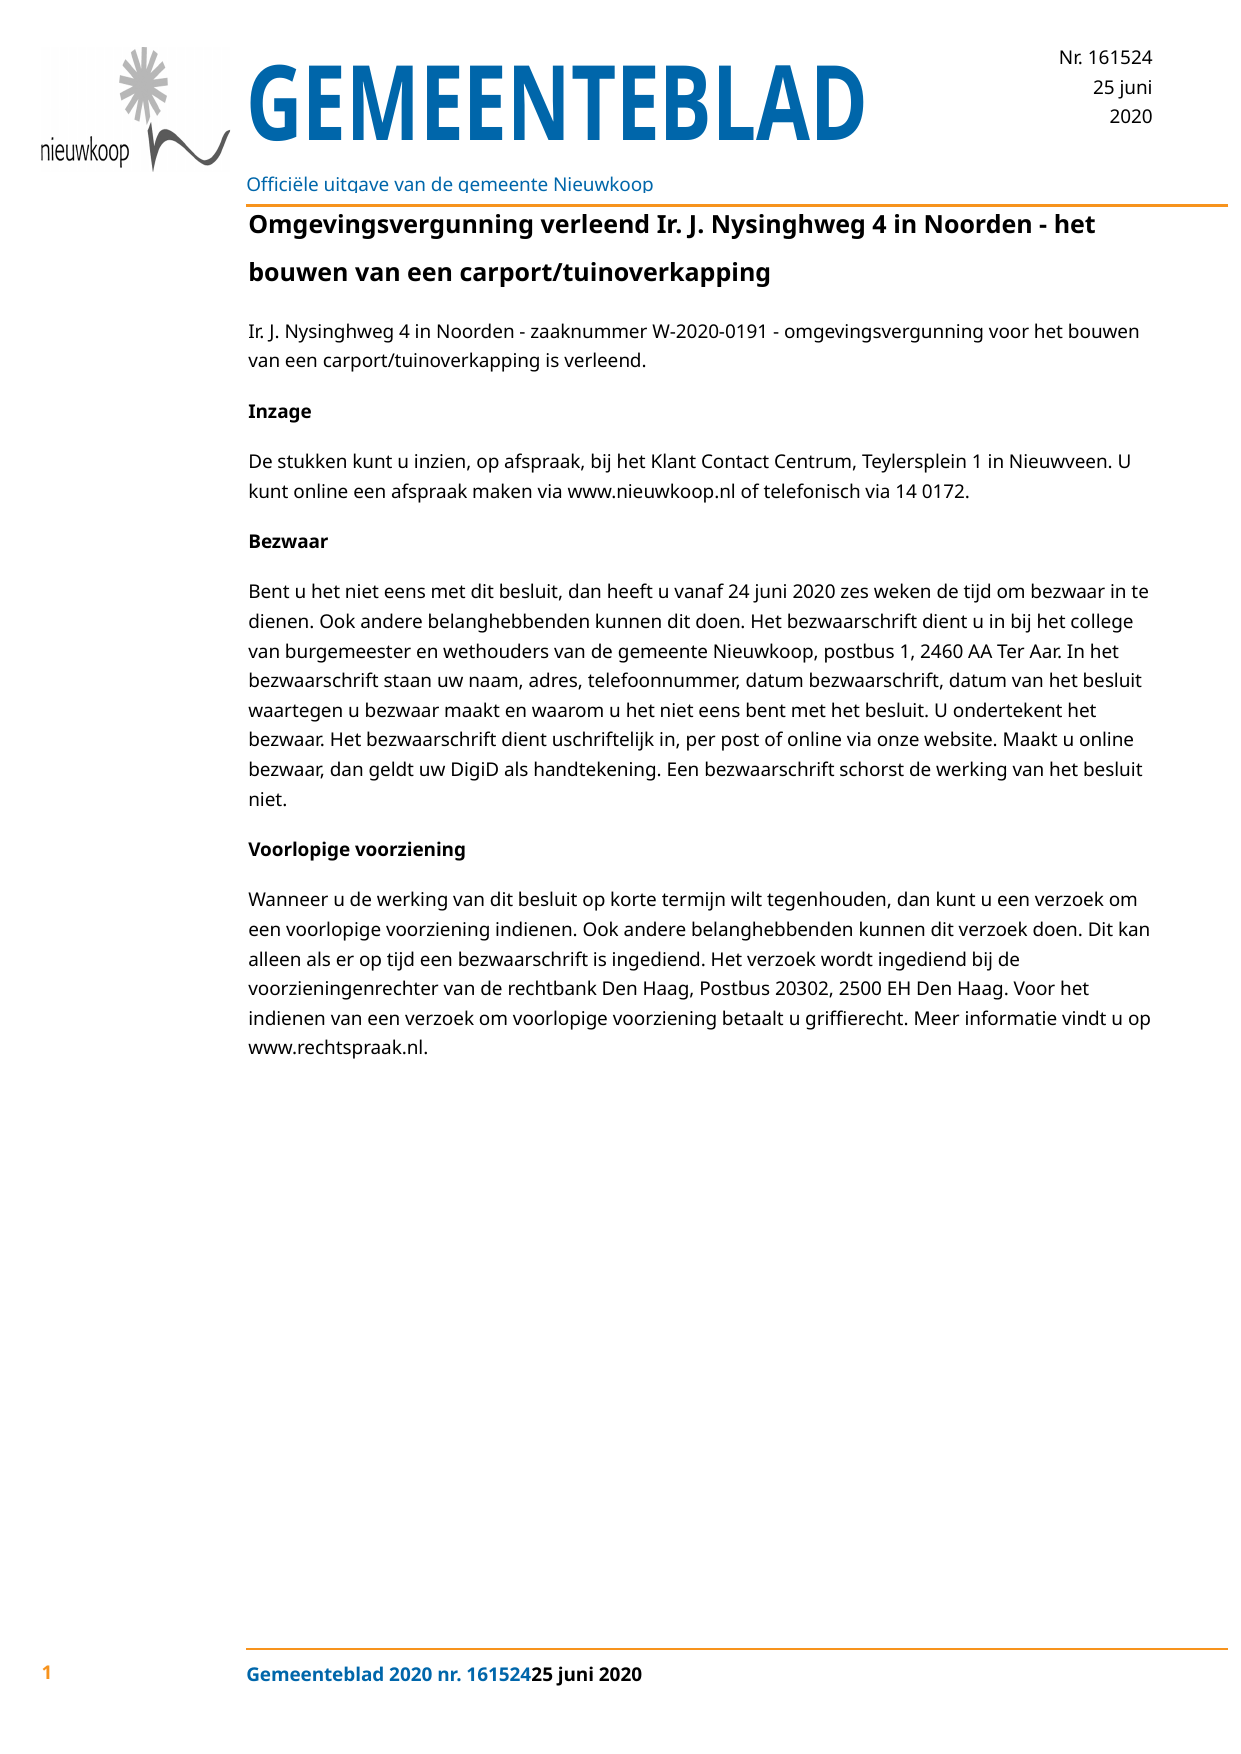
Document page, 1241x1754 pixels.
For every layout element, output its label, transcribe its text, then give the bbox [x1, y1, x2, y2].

text Wanneer u de werking van dit besluit op korte termijn wilt tegenhouden, dan kunt u een verzoek om een voorlopige voorziening indienen. Ook andere belanghebbenden kunnen dit verzoek doen. Dit kan alleen als er op tijd een bezwaarschrift is ingediend. Het verzoek wordt ingediend bij de voorzieningenrechter van de rechtbank Den Haag, Postbus 20302, 2500 EH Den Haag. Voor het indienen van een verzoek om voorlopige voorziening betaalt u griffierecht. Meer informatie vindt u op www.rechtspraak.nl. [248, 887, 1152, 1060]
text Bent u het niet eens met dit besluit, dan heeft u vanaf 24 juni 2020 zes weken de tijd om bezwaar in te dienen. Ook andere belanghebbenden kunnen dit doen. Het bezwaarschrift dient u in bij het college van burgemeester en wethouders van de gemeente Nieuwkoop, postbus 1, 2460 AA Ter Aar. In het bezwaarschrift staan uw naam, adres, telefoonnummer, datum bezwaarschrift, datum van het besluit waartegen u bezwaar maakt en waarom u het niet eens bent met het besluit. U ondertekent het bezwaar. Het bezwaarschrift dient uschriftelijk in, per post of online via onze website. Maakt u online bezwaar, dan geldt uw DigiD als handtekening. Een bezwaarschrift schorst de werking van het besluit niet. [248, 579, 1152, 812]
text Inzage [248, 398, 1152, 424]
text Bezwaar [248, 528, 1152, 554]
picture [41, 47, 231, 172]
text Omgevingsvergunning verleend Ir. J. Nysinghweg 4 in Noorden - het bouwen van een carport/tuinoverkapping [248, 207, 1152, 288]
text De stukken kunt u inzien, op afspraak, bij het Klant Contact Centrum, Teylersplein 1 in Nieuwveen. U kunt online een afspraak maken via www.nieuwkoop.nl of telefonisch via 14 0172. [248, 448, 1152, 504]
text Voorlopige voorziening [248, 836, 1152, 862]
text Ir. J. Nysinghweg 4 in Noorden - zaaknummer W-2020-0191 - omgevingsvergunning voor het bouwen van een carport/tuinoverkapping is verleend. [248, 318, 1152, 373]
